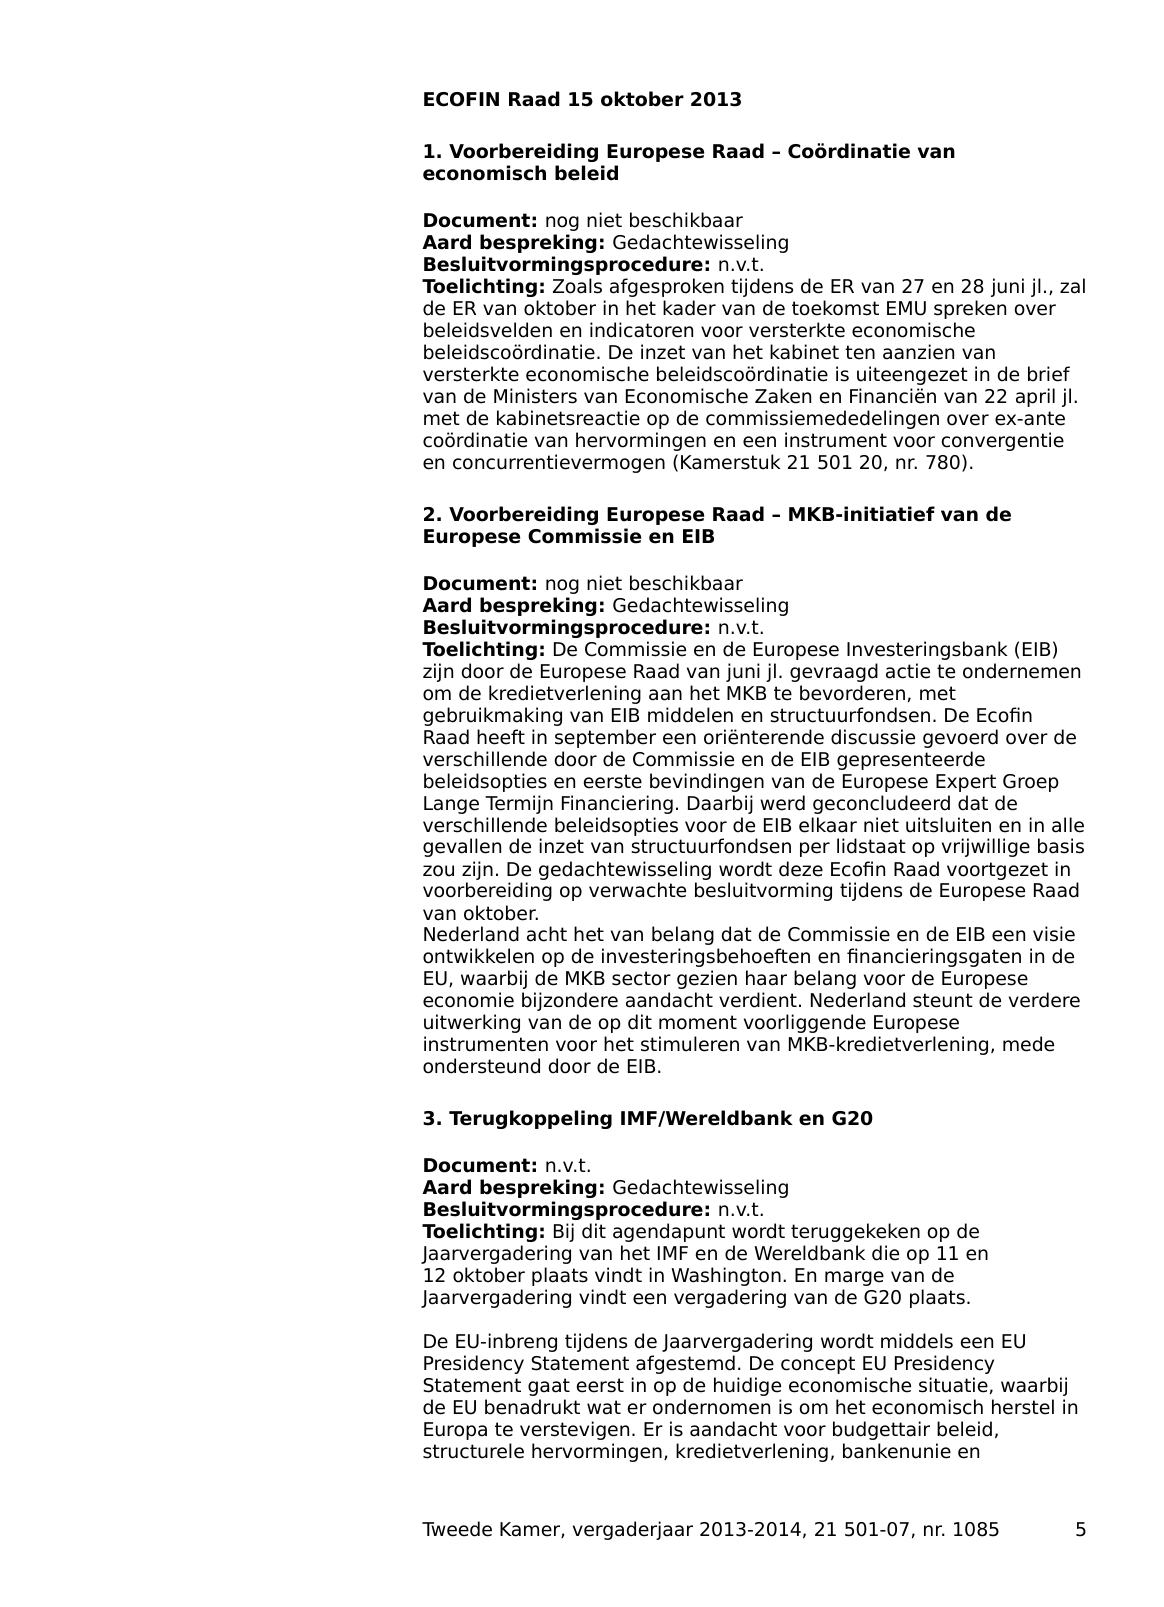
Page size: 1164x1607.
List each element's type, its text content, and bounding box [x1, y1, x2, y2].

text Aard bespreking: Gedachtewisseling [422, 1177, 1087, 1199]
text De EU-inbreng tijdens de Jaarvergadering wordt middels een EU Presidency Statement afgestemd. De concept EU Presidency Statement gaat eerst in op de huidige economische situatie, waarbij de EU benadrukt wat er ondernomen is om het economisch herstel in Europa te verstevigen. Er is aandacht voor budgettair beleid, structurele hervormingen, kredietverlening, bankenunie en [422, 1331, 1087, 1463]
text Aard bespreking: Gedachtewisseling [422, 232, 1087, 254]
subtitle ECOFIN Raad 15 oktober 2013 [422, 89, 1087, 111]
text Nederland acht het van belang dat de Commissie en de EIB een visie ontwikkelen op de investeringsbehoeften en financieringsgaten in de EU, waarbij de MKB sector gezien haar belang voor de Europese economie bijzondere aandacht verdient. Nederland steunt de verdere uitwerking van de op dit moment voorliggende Europese instrumenten voor het stimuleren van MKB-kredietverlening, mede ondersteund door de EIB. [422, 924, 1087, 1078]
text Aard bespreking: Gedachtewisseling [422, 595, 1087, 617]
subtitle 2. Voorbereiding Europese Raad – MKB-initiatief van de Europese Commissie en EIB [422, 504, 1087, 548]
text Toelichting: Zoals afgesproken tijdens de ER van 27 en 28 juni jl., zal de ER van oktober in het kader van de toekomst EMU spreken over beleidsvelden en indicatoren voor versterkte economische beleidscoördinatie. De inzet van het kabinet ten aanzien van versterkte economische beleidscoördinatie is uiteengezet in de brief van de Ministers van Economische Zaken en Financiën van 22 april jl. met de kabinetsreactie op de commissiemededelingen over ex-ante coördinatie van hervormingen en een instrument voor convergentie en concurrentievermogen (Kamerstuk 21 501 20, nr. 780). [422, 276, 1087, 474]
text Besluitvormingsprocedure: n.v.t. [422, 1199, 1087, 1221]
subtitle 1. Voorbereiding Europese Raad – Coördinatie van economisch beleid [422, 141, 1087, 185]
text Besluitvormingsprocedure: n.v.t. [422, 617, 1087, 639]
text Toelichting: De Commissie en de Europese Investeringsbank (EIB) zijn door de Europese Raad van juni jl. gevraagd actie te ondernemen om de kredietverlening aan het MKB te bevorderen, met gebruikmaking van EIB middelen en structuurfondsen. De Ecofin Raad heeft in september een oriënterende discussie gevoerd over de verschillende door de Commissie en de EIB gepresenteerde beleidsopties en eerste bevindingen van de Europese Expert Groep Lange Termijn Financiering. Daarbij werd geconcludeerd dat de verschillende beleidsopties voor de EIB elkaar niet uitsluiten en in alle gevallen de inzet van structuurfondsen per lidstaat op vrijwillige basis zou zijn. De gedachtewisseling wordt deze Ecofin Raad voortgezet in voorbereiding op verwachte besluitvorming tijdens de Europese Raad van oktober. [422, 639, 1087, 924]
text Toelichting: Bij dit agendapunt wordt teruggekeken op de Jaarvergadering van het IMF en de Wereldbank die op 11 en 12 oktober plaats vindt in Washington. En marge van de Jaarvergadering vindt een vergadering van de G20 plaats. [422, 1221, 1087, 1309]
subtitle 3. Terugkoppeling IMF/Wereldbank en G20 [422, 1108, 1087, 1130]
text Document: n.v.t. [422, 1155, 1087, 1177]
text Document: nog niet beschikbaar [422, 573, 1087, 595]
text Document: nog niet beschikbaar [422, 210, 1087, 232]
text Besluitvormingsprocedure: n.v.t. [422, 254, 1087, 276]
